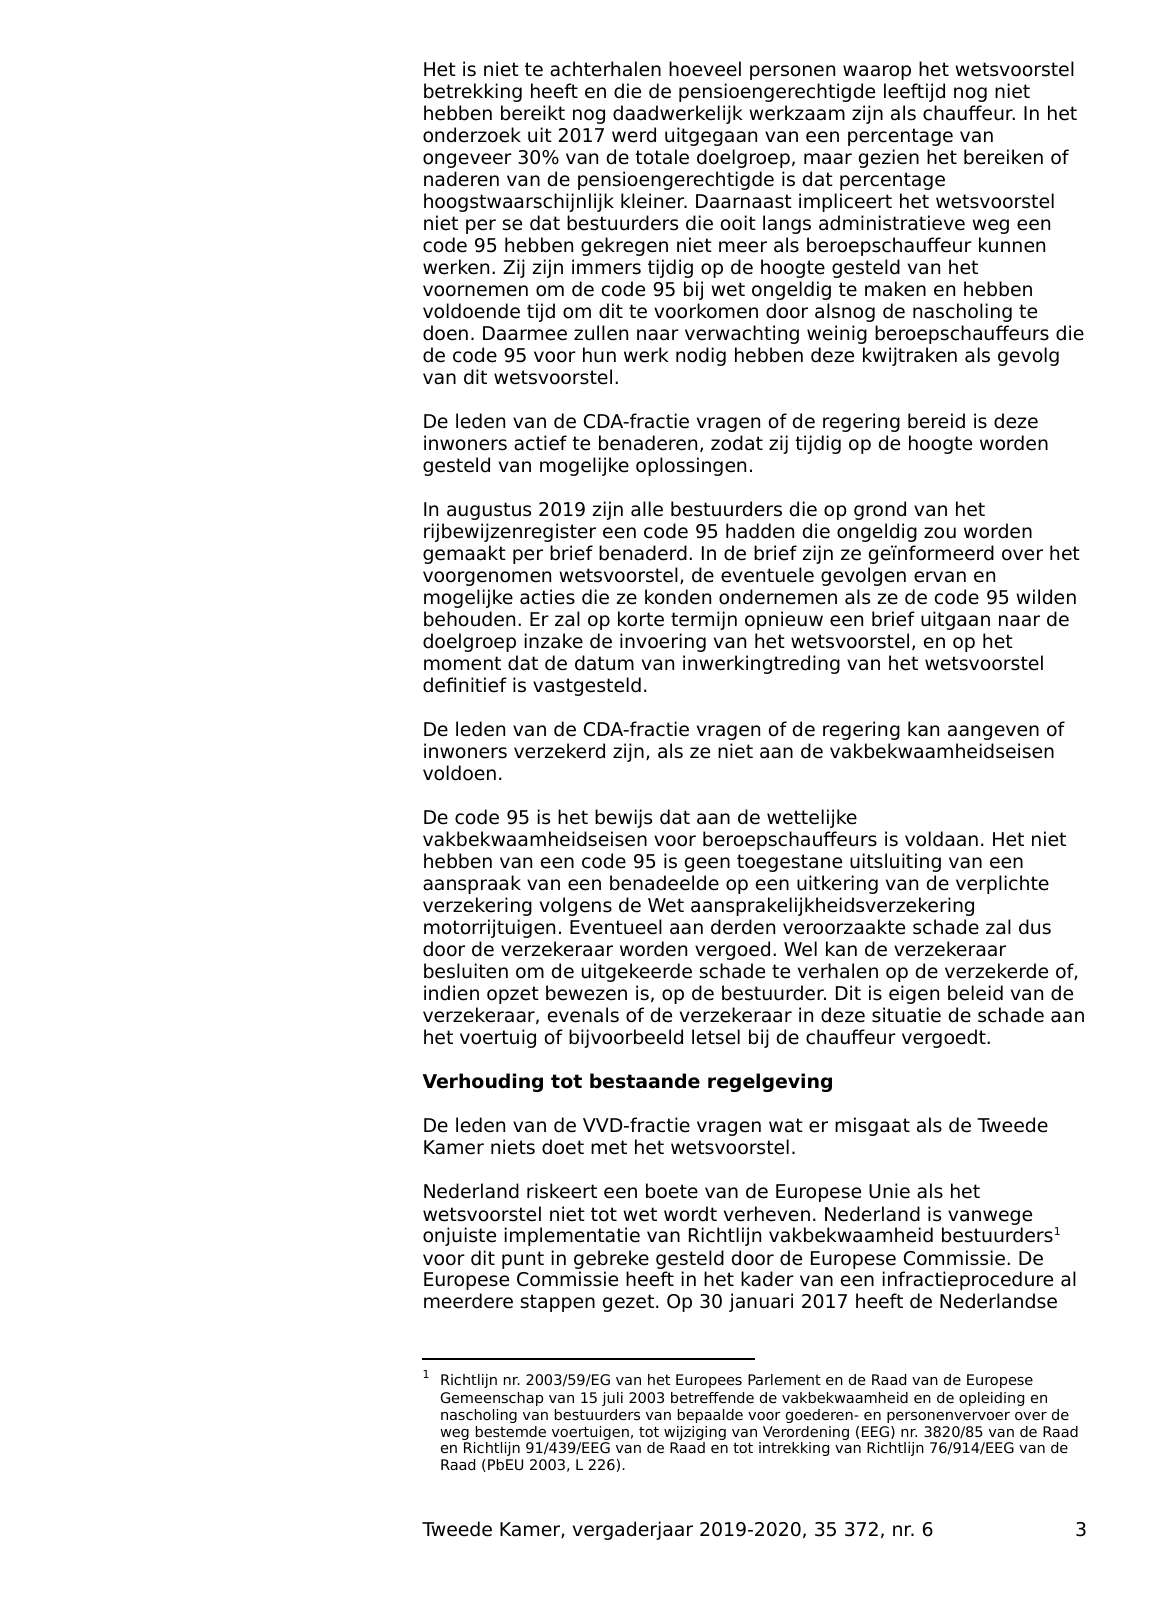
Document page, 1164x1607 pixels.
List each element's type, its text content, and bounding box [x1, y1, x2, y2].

text Richtlijn nr. 2003/59/EG van het Europees Parlement en de Raad van de Europese Gemeenschap van 15 juli 2003 betreffende de vakbekwaamheid en de opleiding en nascholing van bestuurders van bepaalde voor goederen- en personenvervoer over de weg bestemde voertuigen, tot wijziging van Verordening (EEG) nr. 3820/85 van de Raad en Richtlijn 91/439/EEG van de Raad en tot intrekking van Richtlijn 76/914/EEG van de Raad (PbEU 2003, L 226). [422, 1368, 1087, 1474]
text In augustus 2019 zijn alle bestuurders die op grond van het rijbewijzenregister een code 95 hadden die ongeldig zou worden gemaakt per brief benaderd. In de brief zijn ze geïnformeerd over het voorgenomen wetsvoorstel, de eventuele gevolgen ervan en mogelijke acties die ze konden ondernemen als ze de code 95 wilden behouden. Er zal op korte termijn opnieuw een brief uitgaan naar de doelgroep inzake de invoering van het wetsvoorstel, en op het moment dat de datum van inwerkingtreding van het wetsvoorstel definitief is vastgesteld. [422, 499, 1087, 697]
text De code 95 is het bewijs dat aan de wettelijke vakbekwaamheidseisen voor beroepschauffeurs is voldaan. Het niet hebben van een code 95 is geen toegestane uitsluiting van een aanspraak van een benadeelde op een uitkering van de verplichte verzekering volgens de Wet aansprakelijkheidsverzekering motorrijtuigen. Eventueel aan derden veroorzaakte schade zal dus door de verzekeraar worden vergoed. Wel kan de verzekeraar besluiten om de uitgekeerde schade te verhalen op de verzekerde of, indien opzet bewezen is, op de bestuurder. Dit is eigen beleid van de verzekeraar, evenals of de verzekeraar in deze situatie de schade aan het voertuig of bijvoorbeeld letsel bij de chauffeur vergoedt. [422, 807, 1087, 1049]
text De leden van de CDA-fractie vragen of de regering bereid is deze inwoners actief te benaderen, zodat zij tijdig op de hoogte worden gesteld van mogelijke oplossingen. [422, 411, 1087, 477]
text De leden van de CDA-fractie vragen of de regering kan aangeven of inwoners verzekerd zijn, als ze niet aan de vakbekwaamheidseisen voldoen. [422, 719, 1087, 785]
text Nederland riskeert een boete van de Europese Unie als het wetsvoorstel niet tot wet wordt verheven. Nederland is vanwege onjuiste implementatie van Richtlijn vakbekwaamheid bestuurders voor dit punt in gebreke gesteld door de Europese Commissie. De Europese Commissie heeft in het kader van een infractieprocedure al meerdere stappen gezet. Op 30 januari 2017 heeft de Nederlandse [422, 1181, 1087, 1313]
text De leden van de VVD-fractie vragen wat er misgaat als de Tweede Kamer niets doet met het wetsvoorstel. [422, 1115, 1087, 1159]
text Het is niet te achterhalen hoeveel personen waarop het wetsvoorstel betrekking heeft en die de pensioengerechtigde leeftijd nog niet hebben bereikt nog daadwerkelijk werkzaam zijn als chauffeur. In het onderzoek uit 2017 werd uitgegaan van een percentage van ongeveer 30% van de totale doelgroep, maar gezien het bereiken of naderen van de pensioengerechtigde is dat percentage hoogstwaarschijnlijk kleiner. Daarnaast impliceert het wetsvoorstel niet per se dat bestuurders die ooit langs administratieve weg een code 95 hebben gekregen niet meer als beroepschauffeur kunnen werken. Zij zijn immers tijdig op de hoogte gesteld van het voornemen om de code 95 bij wet ongeldig te maken en hebben voldoende tijd om dit te voorkomen door alsnog de nascholing te doen. Daarmee zullen naar verwachting weinig beroepschauffeurs die de code 95 voor hun werk nodig hebben deze kwijtraken als gevolg van dit wetsvoorstel. [422, 59, 1087, 389]
subtitle Verhouding tot bestaande regelgeving [422, 1071, 1087, 1093]
